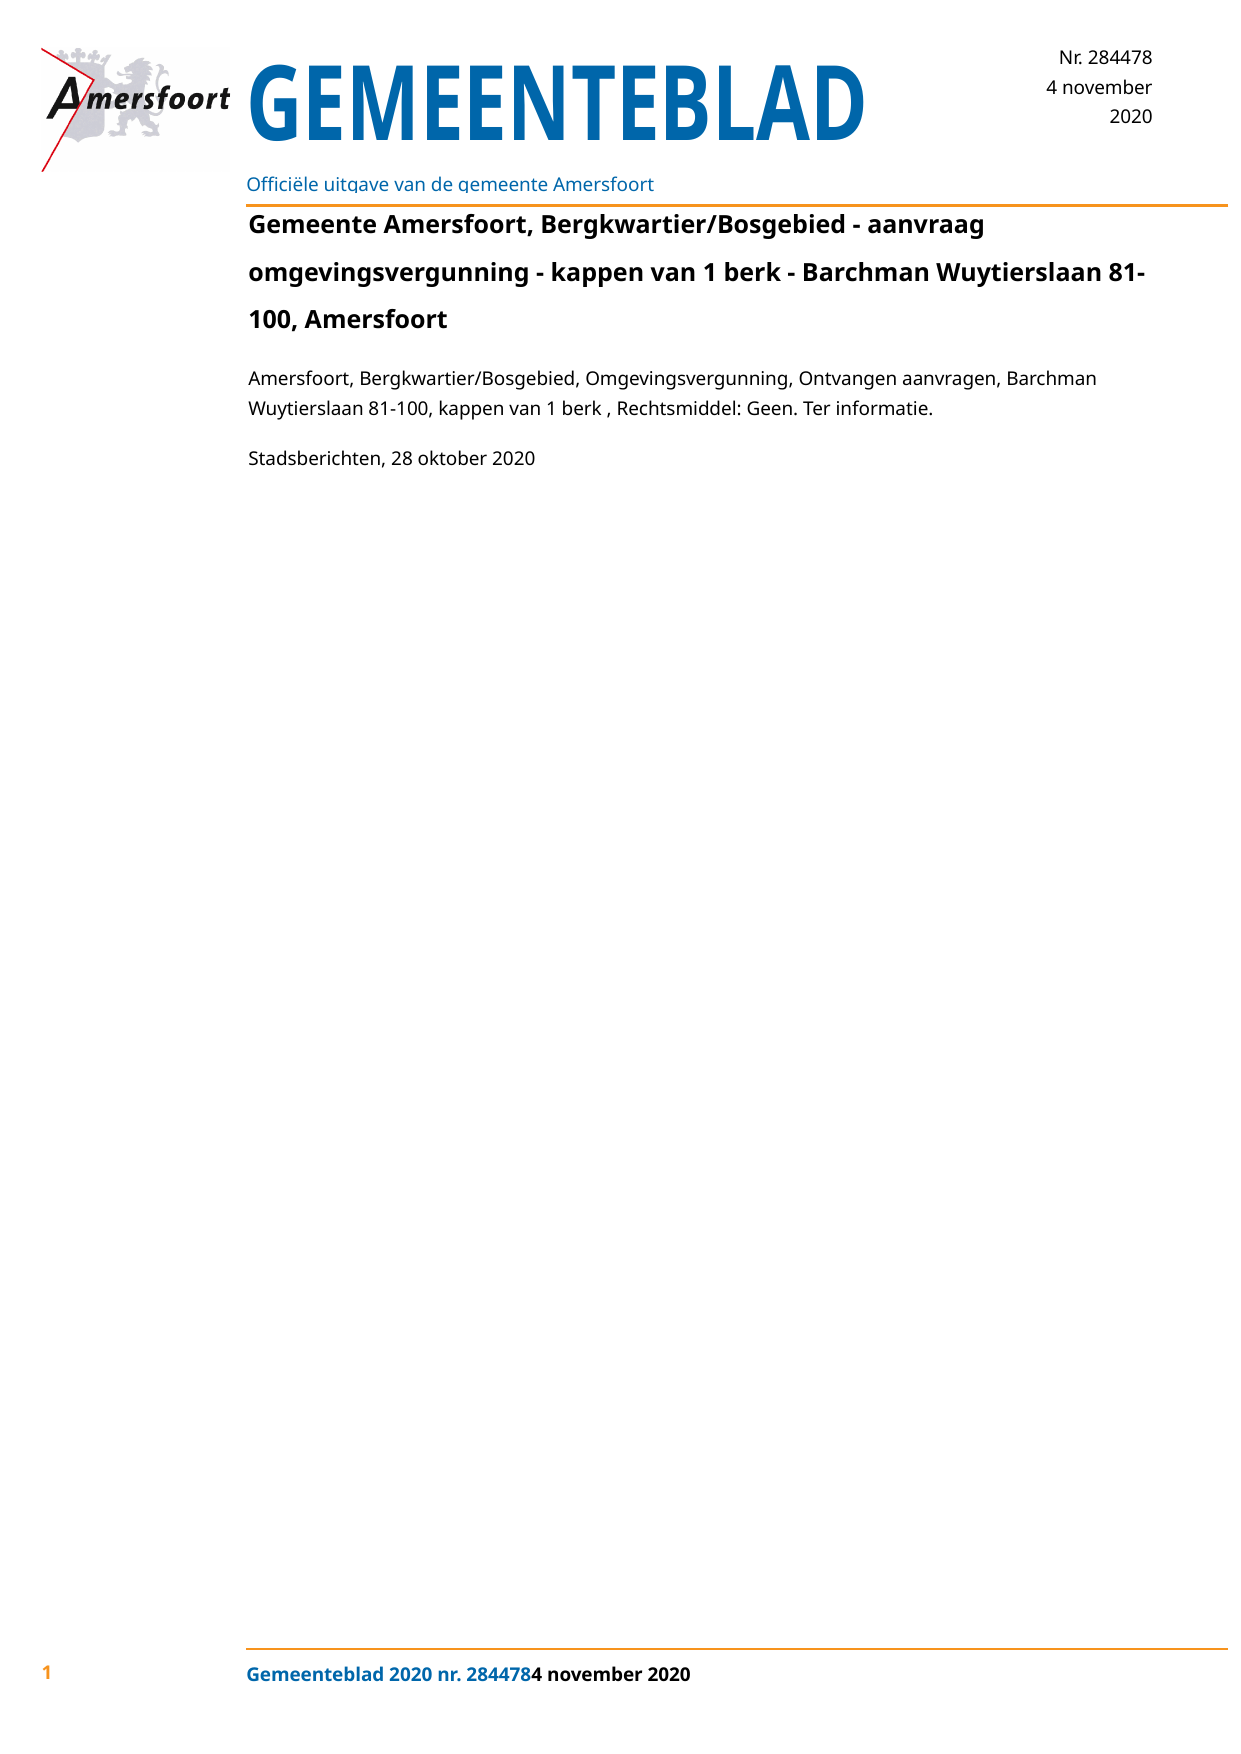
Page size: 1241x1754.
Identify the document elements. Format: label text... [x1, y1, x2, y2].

text Gemeente Amersfoort, Bergkwartier/Bosgebied - aanvraag omgevingsvergunning - kappen van 1 berk - Barchman Wuytierslaan 81-100, Amersfoort [248, 207, 1152, 336]
text Stadsberichten, 28 oktober 2020 [248, 446, 1152, 471]
picture [41, 47, 231, 172]
text Amersfoort, Bergkwartier/Bosgebied, Omgevingsvergunning, Ontvangen aanvragen, Barchman Wuytierslaan 81-100, kappen van 1 berk , Rechtsmiddel: Geen. Ter informatie. [248, 366, 1152, 421]
